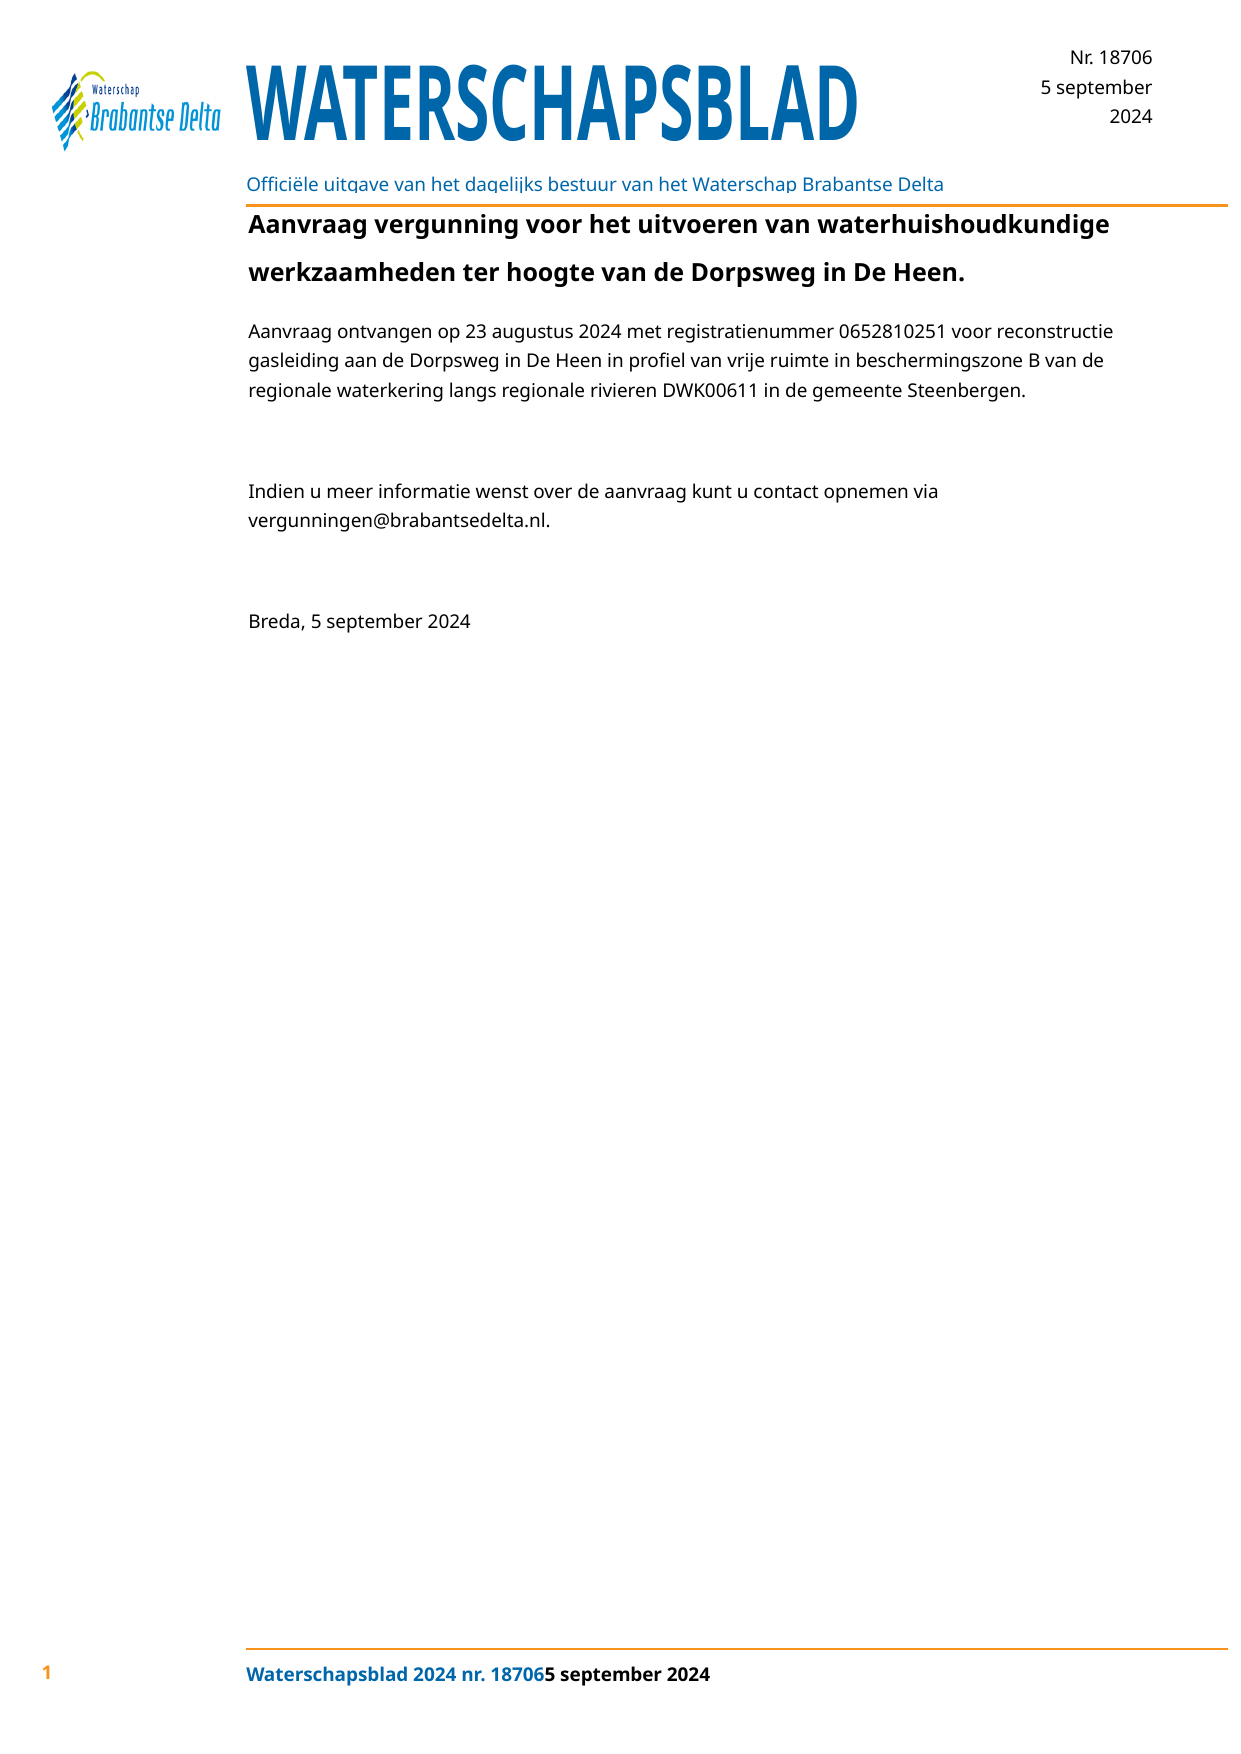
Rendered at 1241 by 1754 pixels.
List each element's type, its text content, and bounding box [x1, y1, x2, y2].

text Aanvraag vergunning voor het uitvoeren van waterhuishoudkundige werkzaamheden ter hoogte van de Dorpsweg in De Heen. [248, 207, 1152, 288]
text Indien u meer informatie wenst over de aanvraag kunt u contact opnemen via vergunningen@brabantsedelta.nl. [248, 478, 1152, 533]
text Breda, 5 september 2024 [248, 608, 1152, 634]
picture [41, 47, 231, 172]
text Aanvraag ontvangen op 23 augustus 2024 met registratienummer 0652810251 voor reconstructie gasleiding aan de Dorpsweg in De Heen in profiel van vrije ruimte in beschermingszone B van de regionale waterkering langs regionale rivieren DWK00611 in de gemeente Steenbergen. [248, 318, 1152, 403]
